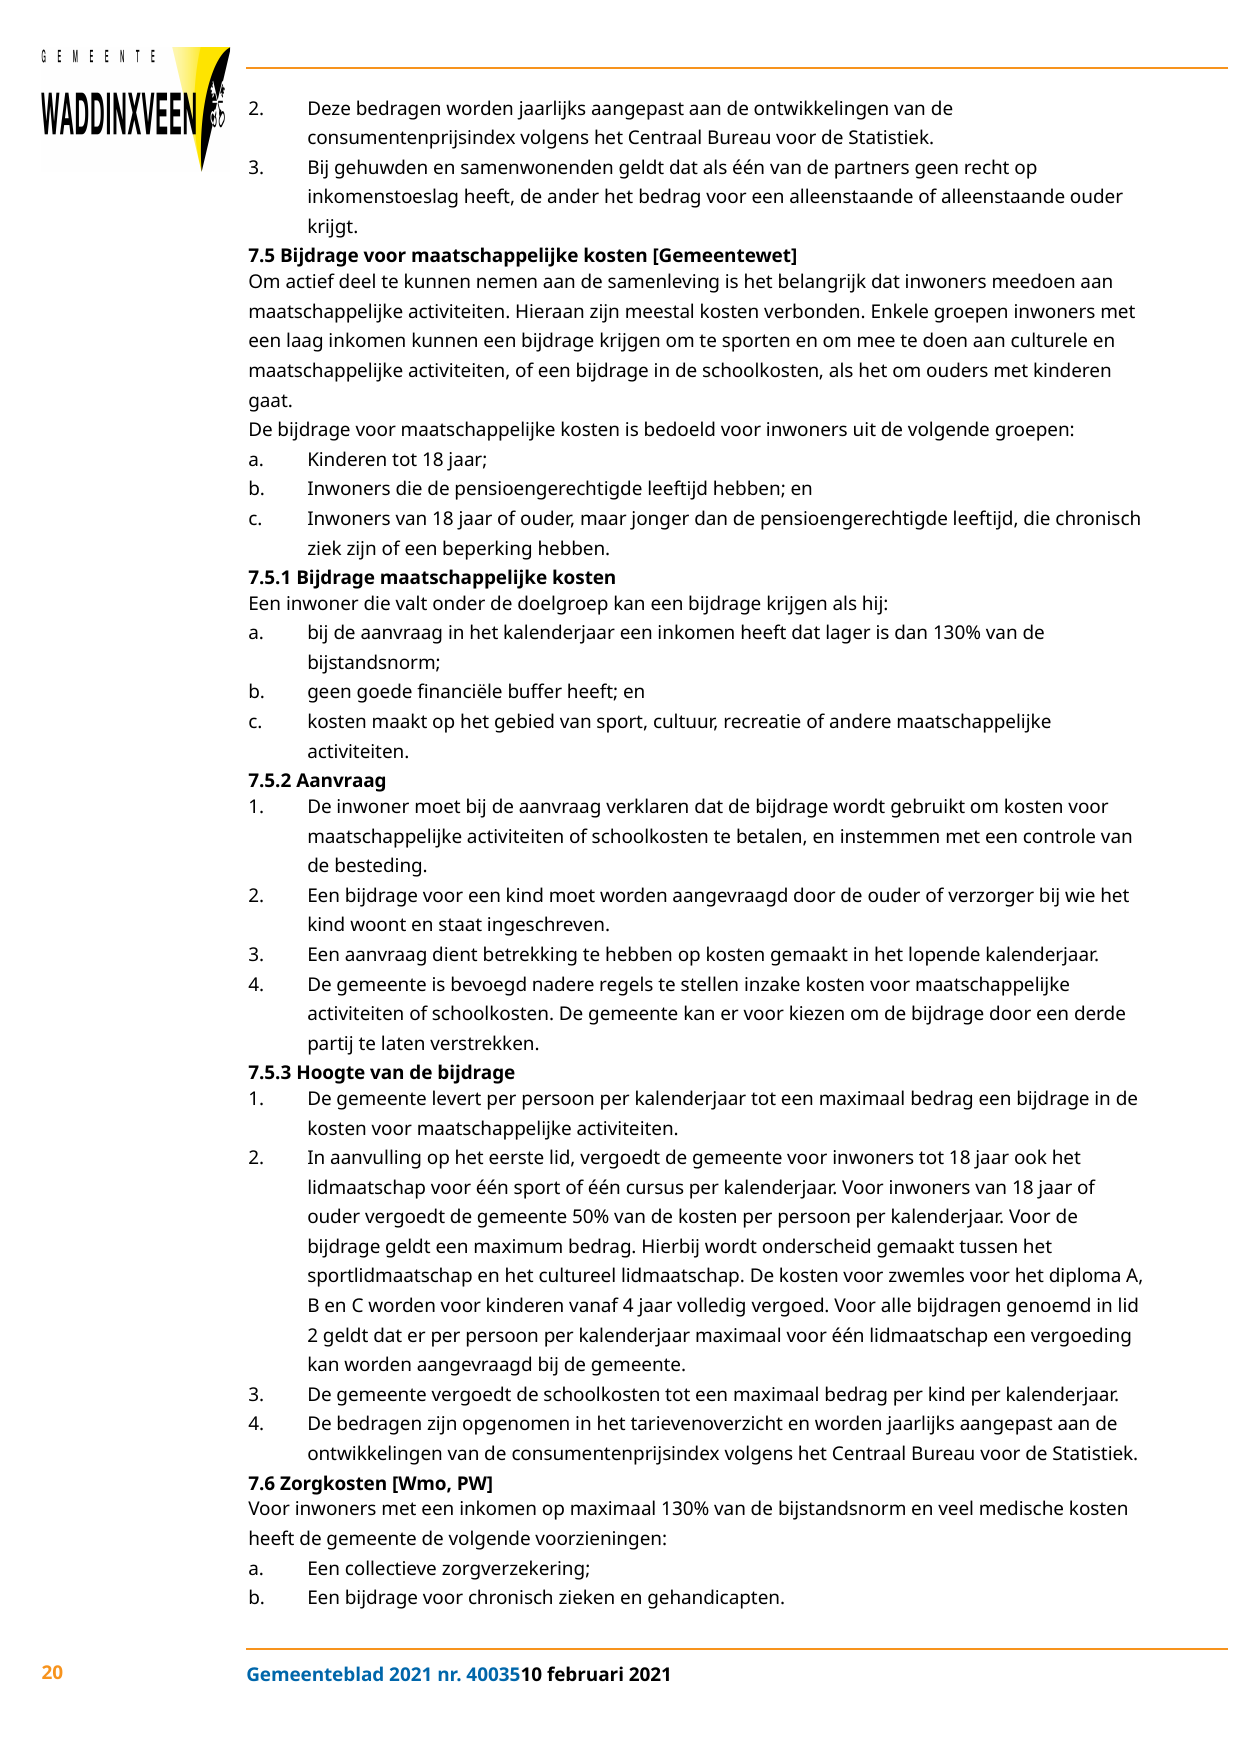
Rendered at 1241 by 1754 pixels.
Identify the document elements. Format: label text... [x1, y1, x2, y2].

picture [41, 47, 231, 172]
list In aanvulling op het eerste lid, vergoedt de gemeente voor inwoners tot 18 jaar ook het lidmaatschap voor één sport of één cursus per kalenderjaar. Voor inwoners van 18 jaar of ouder vergoedt de gemeente 50% van de kosten per persoon per kalenderjaar. Voor de bijdrage geldt een maximum bedrag. Hierbij wordt onderscheid gemaakt tussen het sportlidmaatschap en het cultureel lidmaatschap. De kosten voor zwemles voor het diploma A, B en C worden voor kinderen vanaf 4 jaar volledig vergoed. Voor alle bijdragen genoemd in lid 2 geldt dat er per persoon per kalenderjaar maximaal voor één lidmaatschap een vergoeding kan worden aangevraagd bij de gemeente. [248, 1144, 1152, 1377]
list Een collectieve zorgverzekering; [248, 1555, 1152, 1580]
text Om actief deel te kunnen nemen aan de samenleving is het belangrijk dat inwoners meedoen aan maatschappelijke activiteiten. Hieraan zijn meestal kosten verbonden. Enkele groepen inwoners met een laag inkomen kunnen een bijdrage krijgen om te sporten en om mee te doen aan culturele en maatschappelijke activiteiten, of een bijdrage in de schoolkosten, als het om ouders met kinderen gaat. [248, 268, 1152, 412]
text Voor inwoners met een inkomen op maximaal 130% van de bijstandsnorm en veel medische kosten heeft de gemeente de volgende voorzieningen: [248, 1496, 1152, 1551]
list Inwoners die de pensioengerechtigde leeftijd hebben; en [248, 476, 1152, 501]
list kosten maakt op het gebied van sport, cultuur, recreatie of andere maatschappelijke activiteiten. [248, 708, 1152, 764]
list bij de aanvraag in het kalenderjaar een inkomen heeft dat lager is dan 130% van de bijstandsnorm; [248, 619, 1152, 675]
list De gemeente is bevoegd nadere regels te stellen inzake kosten voor maatschappelijke activiteiten of schoolkosten. De gemeente kan er voor kiezen om de bijdrage door een derde partij te laten verstrekken. [248, 971, 1152, 1056]
list Een bijdrage voor een kind moet worden aangevraagd door de ouder of verzorger bij wie het kind woont en staat ingeschreven. [248, 882, 1152, 937]
list Een aanvraag dient betrekking te hebben op kosten gemaakt in het lopende kalenderjaar. [248, 941, 1152, 967]
text 7.5 Bijdrage voor maatschappelijke kosten [Gemeentewet] [248, 243, 1152, 268]
text 7.6 Zorgkosten [Wmo, PW] [248, 1470, 1152, 1496]
list De inwoner moet bij de aanvraag verklaren dat de bijdrage wordt gebruikt om kosten voor maatschappelijke activiteiten of schoolkosten te betalen, en instemmen met een controle van de besteding. [248, 793, 1152, 878]
list De gemeente vergoedt de schoolkosten tot een maximaal bedrag per kind per kalenderjaar. [248, 1381, 1152, 1407]
text 7.5.1 Bijdrage maatschappelijke kosten [248, 564, 1152, 590]
text 7.5.2 Aanvraag [248, 767, 1152, 793]
list Bij gehuwden en samenwonenden geldt dat als één van de partners geen recht op inkomenstoeslag heeft, de ander het bedrag voor een alleenstaande of alleenstaande ouder krijgt. [248, 154, 1152, 239]
list Deze bedragen worden jaarlijks aangepast aan de ontwikkelingen van de consumentenprijsindex volgens het Centraal Bureau voor de Statistiek. [248, 95, 1152, 150]
list Inwoners van 18 jaar of ouder, maar jonger dan de pensioengerechtigde leeftijd, die chronisch ziek zijn of een beperking hebben. [248, 505, 1152, 560]
list geen goede financiële buffer heeft; en [248, 679, 1152, 704]
text De bijdrage voor maatschappelijke kosten is bedoeld voor inwoners uit de volgende groepen: [248, 416, 1152, 442]
text Een inwoner die valt onder de doelgroep kan een bijdrage krijgen als hij: [248, 590, 1152, 616]
list Kinderen tot 18 jaar; [248, 446, 1152, 472]
text 7.5.3 Hoogte van de bijdrage [248, 1059, 1152, 1085]
list Een bijdrage voor chronisch zieken en gehandicapten. [248, 1584, 1152, 1610]
list De bedragen zijn opgenomen in het tarievenoverzicht en worden jaarlijks aangepast aan de ontwikkelingen van de consumentenprijsindex volgens het Centraal Bureau voor de Statistiek. [248, 1411, 1152, 1466]
list De gemeente levert per persoon per kalenderjaar tot een maximaal bedrag een bijdrage in de kosten voor maatschappelijke activiteiten. [248, 1085, 1152, 1141]
